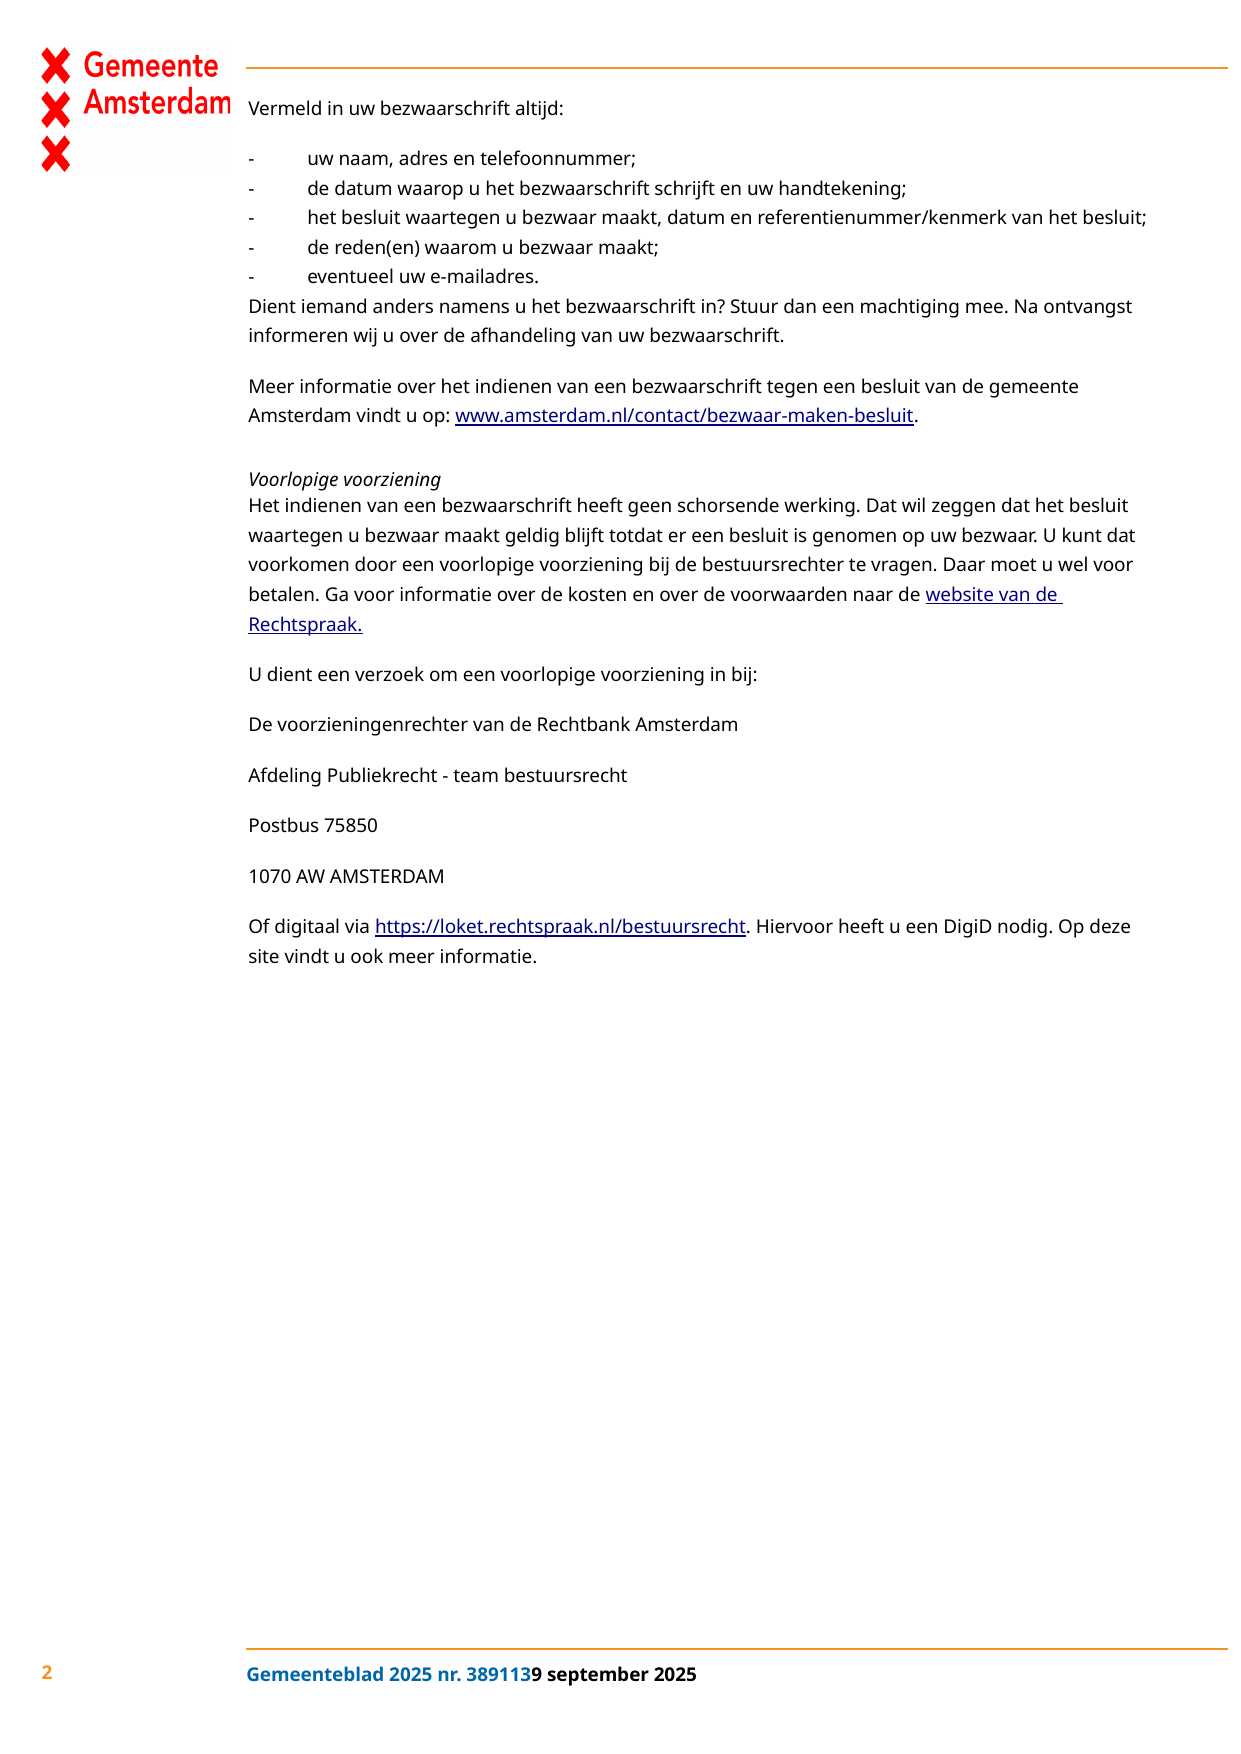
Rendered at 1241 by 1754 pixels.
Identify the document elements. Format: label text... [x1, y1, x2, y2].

list de reden(en) waarom u bezwaar maakt; [248, 234, 1152, 260]
text De voorzieningenrechter van de Rechtbank Amsterdam [248, 712, 1152, 737]
list het besluit waartegen u bezwaar maakt, datum en referentienummer/kenmerk van het besluit; [248, 204, 1152, 230]
list uw naam, adres en telefoonnummer; [248, 145, 1152, 171]
text Voorlopige voorziening [248, 467, 1152, 492]
picture [41, 47, 231, 172]
text Of digitaal via https://loket.rechtspraak.nl/bestuursrecht. Hiervoor heeft u een DigiD nodig. Op deze site vindt u ook meer informatie. [248, 913, 1152, 968]
text 1070 AW AMSTERDAM [248, 863, 1152, 888]
text Dient iemand anders namens u het bezwaarschrift in? Stuur dan een machtiging mee. Na ontvangst informeren wij u over de afhandeling van uw bezwaarschrift. [248, 293, 1152, 348]
text Postbus 75850 [248, 812, 1152, 838]
text Het indienen van een bezwaarschrift heeft geen schorsende werking. Dat wil zeggen dat het besluit waartegen u bezwaar maakt geldig blijft totdat er een besluit is genomen op uw bezwaar. U kunt dat voorkomen door een voorlopige voorziening bij de bestuursrechter te vragen. Daar moet u wel voor betalen. Ga voor informatie over de kosten en over de voorwaarden naar de website van de Rechtspraak. [248, 492, 1152, 636]
list de datum waarop u het bezwaarschrift schrijft en uw handtekening; [248, 175, 1152, 201]
text U dient een verzoek om een voorlopige voorziening in bij: [248, 661, 1152, 687]
text Vermeld in uw bezwaarschrift altijd: [248, 95, 1152, 121]
text Meer informatie over het indienen van een bezwaarschrift tegen een besluit van de gemeente Amsterdam vindt u op: www.amsterdam.nl/contact/bezwaar-maken-besluit. [248, 373, 1152, 428]
list eventueel uw e-mailadres. [248, 263, 1152, 289]
text Afdeling Publiekrecht - team bestuursrecht [248, 762, 1152, 788]
